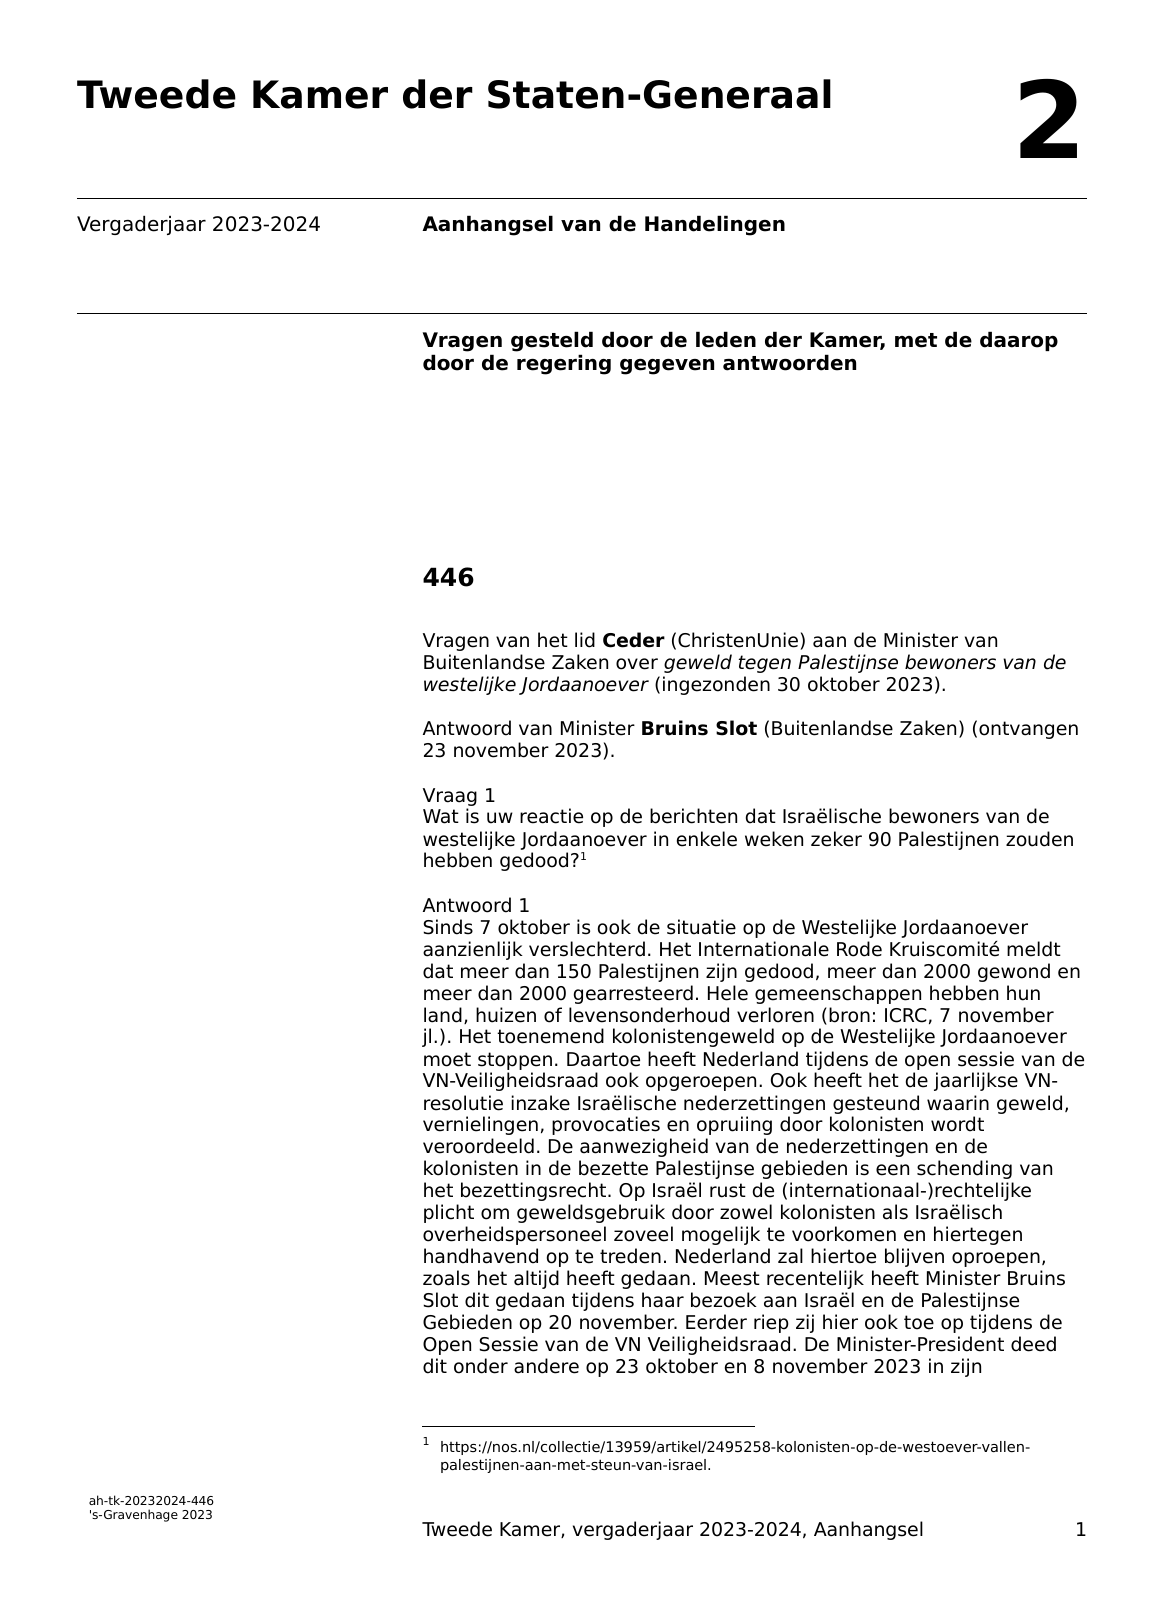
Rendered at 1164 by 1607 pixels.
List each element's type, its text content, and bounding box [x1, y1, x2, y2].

text https://nos.nl/collectie/13959/artikel/2495258-kolonisten-op-de-westoever-vallen-palestijnen-aan-met-steun-van-israel. [422, 1435, 1087, 1474]
text Vraag 1 [422, 784, 1087, 806]
table_cell Vergaderjaar 2023-2024 [77, 199, 422, 313]
text Antwoord van Minister Bruins Slot (Buitenlandse Zaken) (ontvangen 23 november 2023). [422, 718, 1087, 762]
table_cell [77, 314, 422, 375]
text Antwoord 1 [422, 894, 1087, 917]
table_cell Aanhangsel van de Handelingen [422, 199, 1087, 313]
text Sinds 7 oktober is ook de situatie op de Westelijke Jordaanoever aanzienlijk verslechterd. Het Internationale Rode Kruiscomité meldt dat meer dan 150 Palestijnen zijn gedood, meer dan 2000 gewond en meer dan 2000 gearresteerd. Hele gemeenschappen hebben hun land, huizen of levensonderhoud verloren (bron: ICRC, 7 november jl.). Het toenemend kolonistengeweld op de Westelijke Jordaanoever moet stoppen. Daartoe heeft Nederland tijdens de open sessie van de VN-Veiligheidsraad ook opgeroepen. Ook heeft het de jaarlijkse VN-resolutie inzake Israëlische nederzettingen gesteund waarin geweld, vernielingen, provocaties en opruiing door kolonisten wordt veroordeeld. De aanwezigheid van de nederzettingen en de kolonisten in de bezette Palestijnse gebieden is een schending van het bezettingsrecht. Op Israël rust de (internationaal-)rechtelijke plicht om geweldsgebruik door zowel kolonisten als Israëlisch overheidspersoneel zoveel mogelijk te voorkomen en hiertegen handhavend op te treden. Nederland zal hiertoe blijven oproepen, zoals het altijd heeft gedaan. Meest recentelijk heeft Minister Bruins Slot dit gedaan tijdens haar bezoek aan Israël en de Palestijnse Gebieden op 20 november. Eerder riep zij hier ook toe op tijdens de Open Sessie van de VN Veiligheidsraad. De Minister-President deed dit onder andere op 23 oktober en 8 november 2023 in zijn [422, 917, 1087, 1378]
text 446 [422, 563, 1087, 592]
text Wat is uw reactie op de berichten dat Israëlische bewoners van de westelijke Jordaanoever in enkele weken zeker 90 Palestijnen zouden hebben gedood? [422, 806, 1087, 872]
table_cell Vragen gesteld door de leden der Kamer, met de daarop door de regering gegeven antwoorden [422, 314, 1087, 375]
text Vragen van het lid Ceder (ChristenUnie) aan de Minister van Buitenlandse Zaken over geweld tegen Palestijnse bewoners van de westelijke Jordaanoever (ingezonden 30 oktober 2023). [422, 630, 1087, 696]
text 's-Gravenhage 2023 [88, 1508, 323, 1522]
text ah-tk-20232024-446 [88, 1494, 323, 1508]
table_header 2 [886, 59, 1087, 198]
table_header Tweede Kamer der Staten-Generaal [77, 59, 886, 198]
